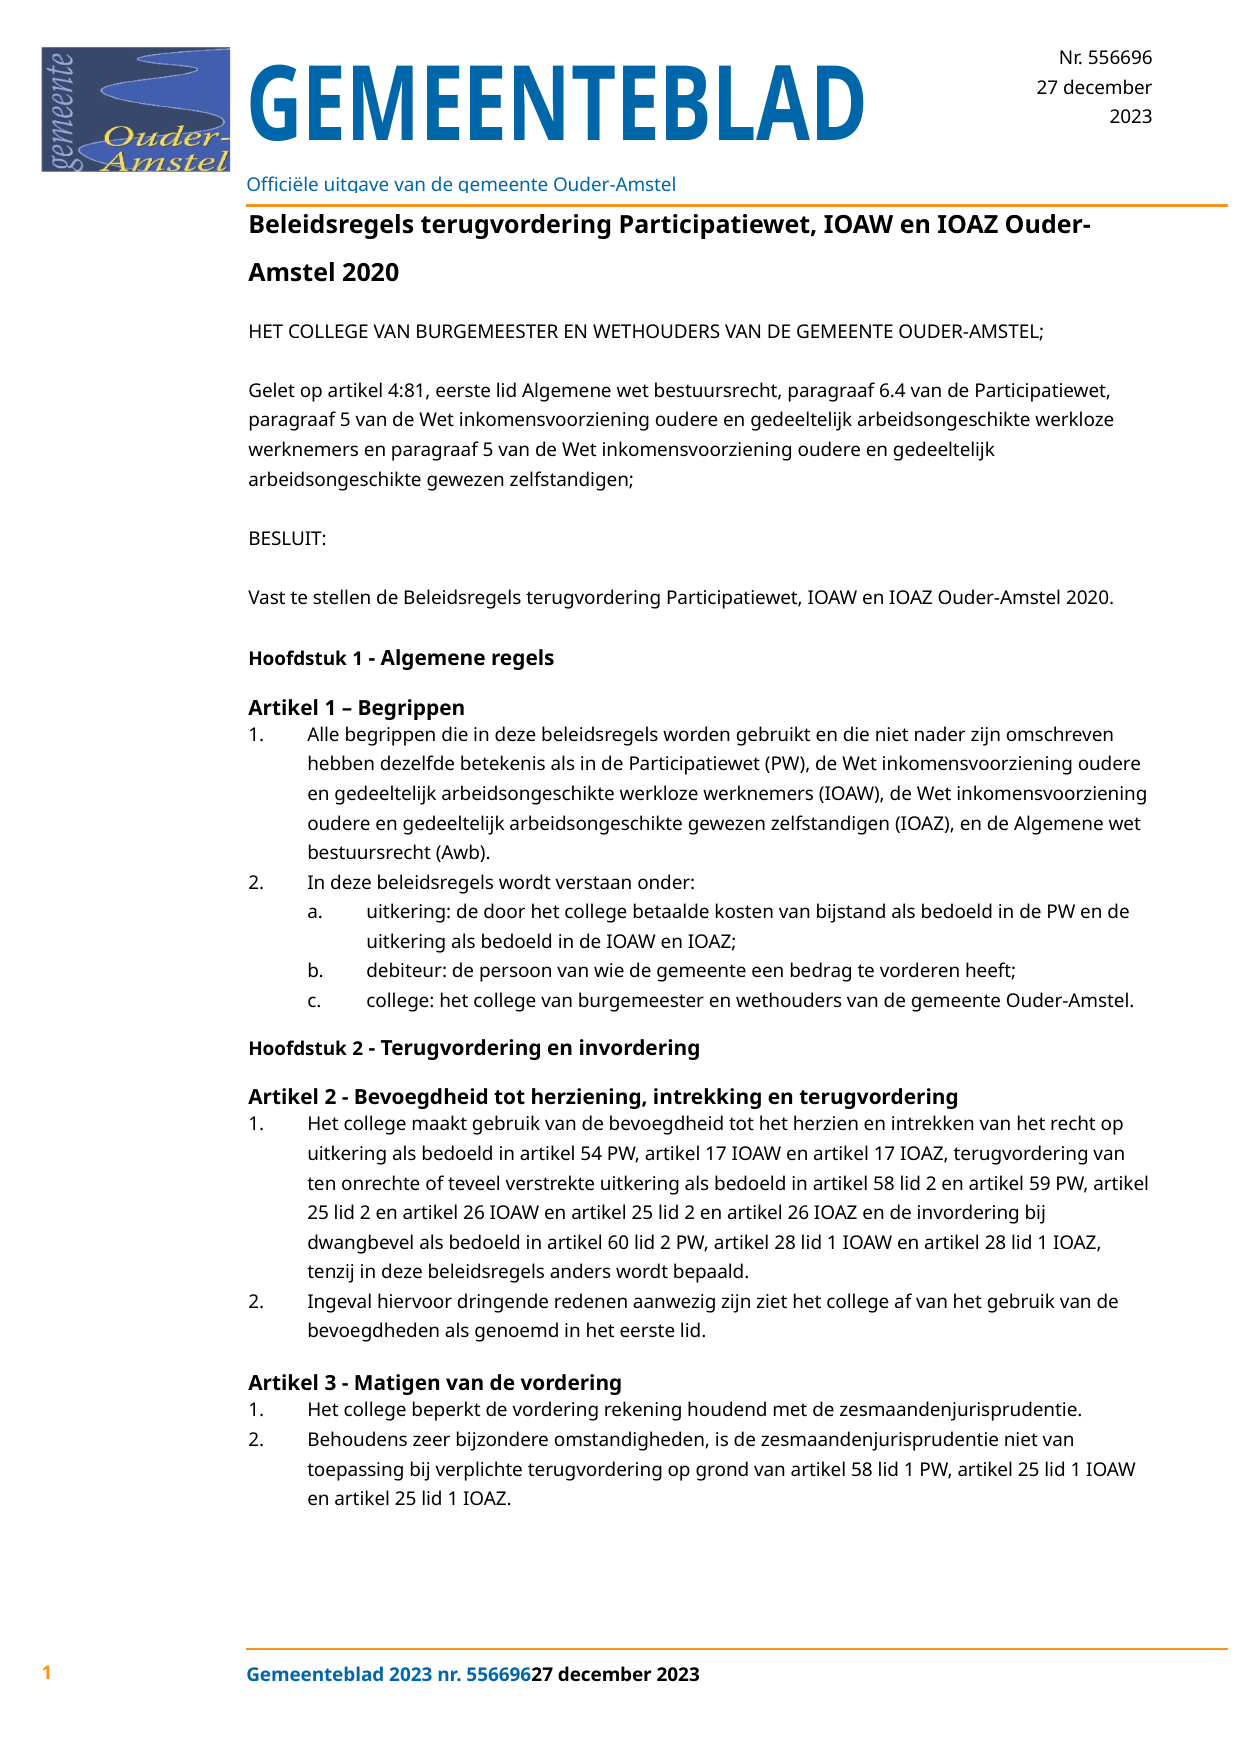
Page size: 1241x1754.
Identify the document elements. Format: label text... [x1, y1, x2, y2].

text Beleidsregels terugvordering Participatiewet, IOAW en IOAZ Ouder-Amstel 2020 [248, 207, 1152, 288]
text Gelet op artikel 4:81, eerste lid Algemene wet bestuursrecht, paragraaf 6.4 van de Participatiewet, paragraaf 5 van de Wet inkomensvoorziening oudere en gedeeltelijk arbeidsongeschikte werkloze werknemers en paragraaf 5 van de Wet inkomensvoorziening oudere en gedeeltelijk arbeidsongeschikte gewezen zelfstandigen; [248, 377, 1152, 492]
text Vast te stellen de Beleidsregels terugvordering Participatiewet, IOAW en IOAZ Ouder-Amstel 2020. [248, 584, 1152, 610]
list Behoudens zeer bijzondere omstandigheden, is de zesmaandenjurisprudentie niet van toepassing bij verplichte terugvordering op grond van artikel 58 lid 1 PW, artikel 25 lid 1 IOAW en artikel 25 lid 1 IOAZ. [248, 1426, 1152, 1511]
list Het college maakt gebruik van de bevoegdheid tot het herzien en intrekken van het recht op uitkering als bedoeld in artikel 54 PW, artikel 17 IOAW en artikel 17 IOAZ, terugvordering van ten onrechte of teveel verstrekte uitkering als bedoeld in artikel 58 lid 2 en artikel 59 PW, artikel 25 lid 2 en artikel 26 IOAW en artikel 25 lid 2 en artikel 26 IOAZ en de invordering bij dwangbevel als bedoeld in artikel 60 lid 2 PW, artikel 28 lid 1 IOAW en artikel 28 lid 1 IOAZ, tenzij in deze beleidsregels anders wordt bepaald. [248, 1111, 1152, 1284]
list uitkering: de door het college betaalde kosten van bijstand als bedoeld in de PW en de uitkering als bedoeld in de IOAW en IOAZ; [307, 898, 1152, 954]
text Artikel 1 – Begrippen [248, 693, 1152, 721]
text Artikel 3 - Matigen van de vordering [248, 1368, 1152, 1397]
list college: het college van burgemeester en wethouders van de gemeente Ouder-Amstel. [307, 987, 1152, 1013]
list Ingeval hiervoor dringende redenen aanwezig zijn ziet het college af van het gebruik van de bevoegdheden als genoemd in het eerste lid. [248, 1288, 1152, 1343]
text Artikel 2 - Bevoegdheid tot herziening, intrekking en terugvordering [248, 1082, 1152, 1111]
list debiteur: de persoon van wie de gemeente een bedrag te vorderen heeft; [307, 958, 1152, 983]
picture [41, 47, 231, 172]
text BESLUIT: [248, 525, 1152, 551]
list In deze beleidsregels wordt verstaan onder: [248, 869, 1152, 895]
list Het college beperkt de vordering rekening houdend met de zesmaandenjurisprudentie. [248, 1397, 1152, 1422]
text Hoofdstuk 2 - Terugvordering en invordering [248, 1033, 1152, 1061]
list Alle begrippen die in deze beleidsregels worden gebruikt en die niet nader zijn omschreven hebben dezelfde betekenis als in de Participatiewet (PW), de Wet inkomensvoorziening oudere en gedeeltelijk arbeidsongeschikte werkloze werknemers (IOAW), de Wet inkomensvoorziening oudere en gedeeltelijk arbeidsongeschikte gewezen zelfstandigen (IOAZ), en de Algemene wet bestuursrecht (Awb). [248, 721, 1152, 865]
text Hoofdstuk 1 - Algemene regels [248, 643, 1152, 672]
text HET COLLEGE VAN BURGEMEESTER EN WETHOUDERS VAN DE GEMEENTE OUDER-AMSTEL; [248, 318, 1152, 344]
